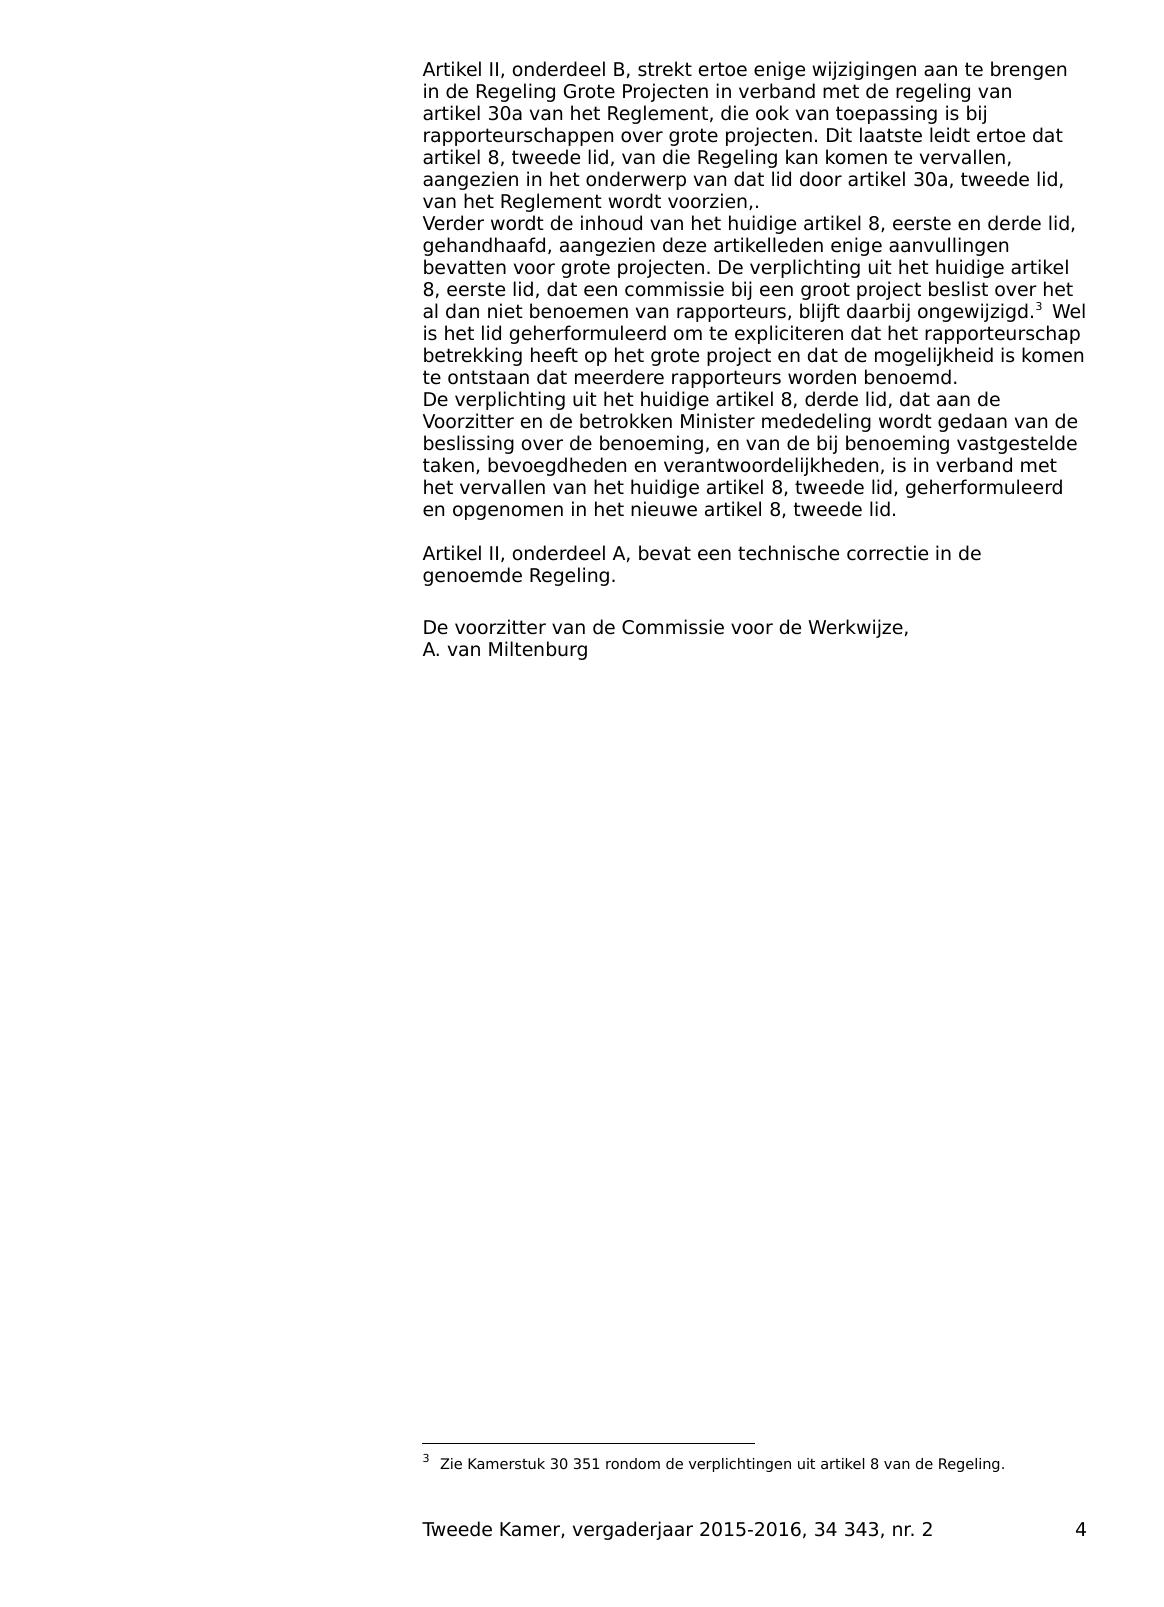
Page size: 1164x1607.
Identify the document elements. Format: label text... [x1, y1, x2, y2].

text De verplichting uit het huidige artikel 8, derde lid, dat aan de Voorzitter en de betrokken Minister mededeling wordt gedaan van de beslissing over de benoeming, en van de bij benoeming vastgestelde taken, bevoegdheden en verantwoordelijkheden, is in verband met het vervallen van het huidige artikel 8, tweede lid, geherformuleerd en opgenomen in het nieuwe artikel 8, tweede lid. [422, 389, 1087, 521]
text Artikel II, onderdeel A, bevat een technische correctie in de genoemde Regeling. [422, 543, 1087, 587]
text Zie Kamerstuk 30 351 rondom de verplichtingen uit artikel 8 van de Regeling. [422, 1452, 1087, 1474]
text Artikel II, onderdeel B, strekt ertoe enige wijzigingen aan te brengen in de Regeling Grote Projecten in verband met de regeling van artikel 30a van het Reglement, die ook van toepassing is bij rapporteurschappen over grote projecten. Dit laatste leidt ertoe dat artikel 8, tweede lid, van die Regeling kan komen te vervallen, aangezien in het onderwerp van dat lid door artikel 30a, tweede lid, van het Reglement wordt voorzien,. [422, 59, 1087, 213]
text Verder wordt de inhoud van het huidige artikel 8, eerste en derde lid, gehandhaafd, aangezien deze artikelleden enige aanvullingen bevatten voor grote projecten. De verplichting uit het huidige artikel 8, eerste lid, dat een commissie bij een groot project beslist over het al dan niet benoemen van rapporteurs, blijft daarbij ongewijzigd. Wel is het lid geherformuleerd om te expliciteren dat het rapporteurschap betrekking heeft op het grote project en dat de mogelijkheid is komen te ontstaan dat meerdere rapporteurs worden benoemd. [422, 213, 1087, 389]
text De voorzitter van de Commissie voor de Werkwijze, A. van Miltenburg [422, 617, 1087, 661]
